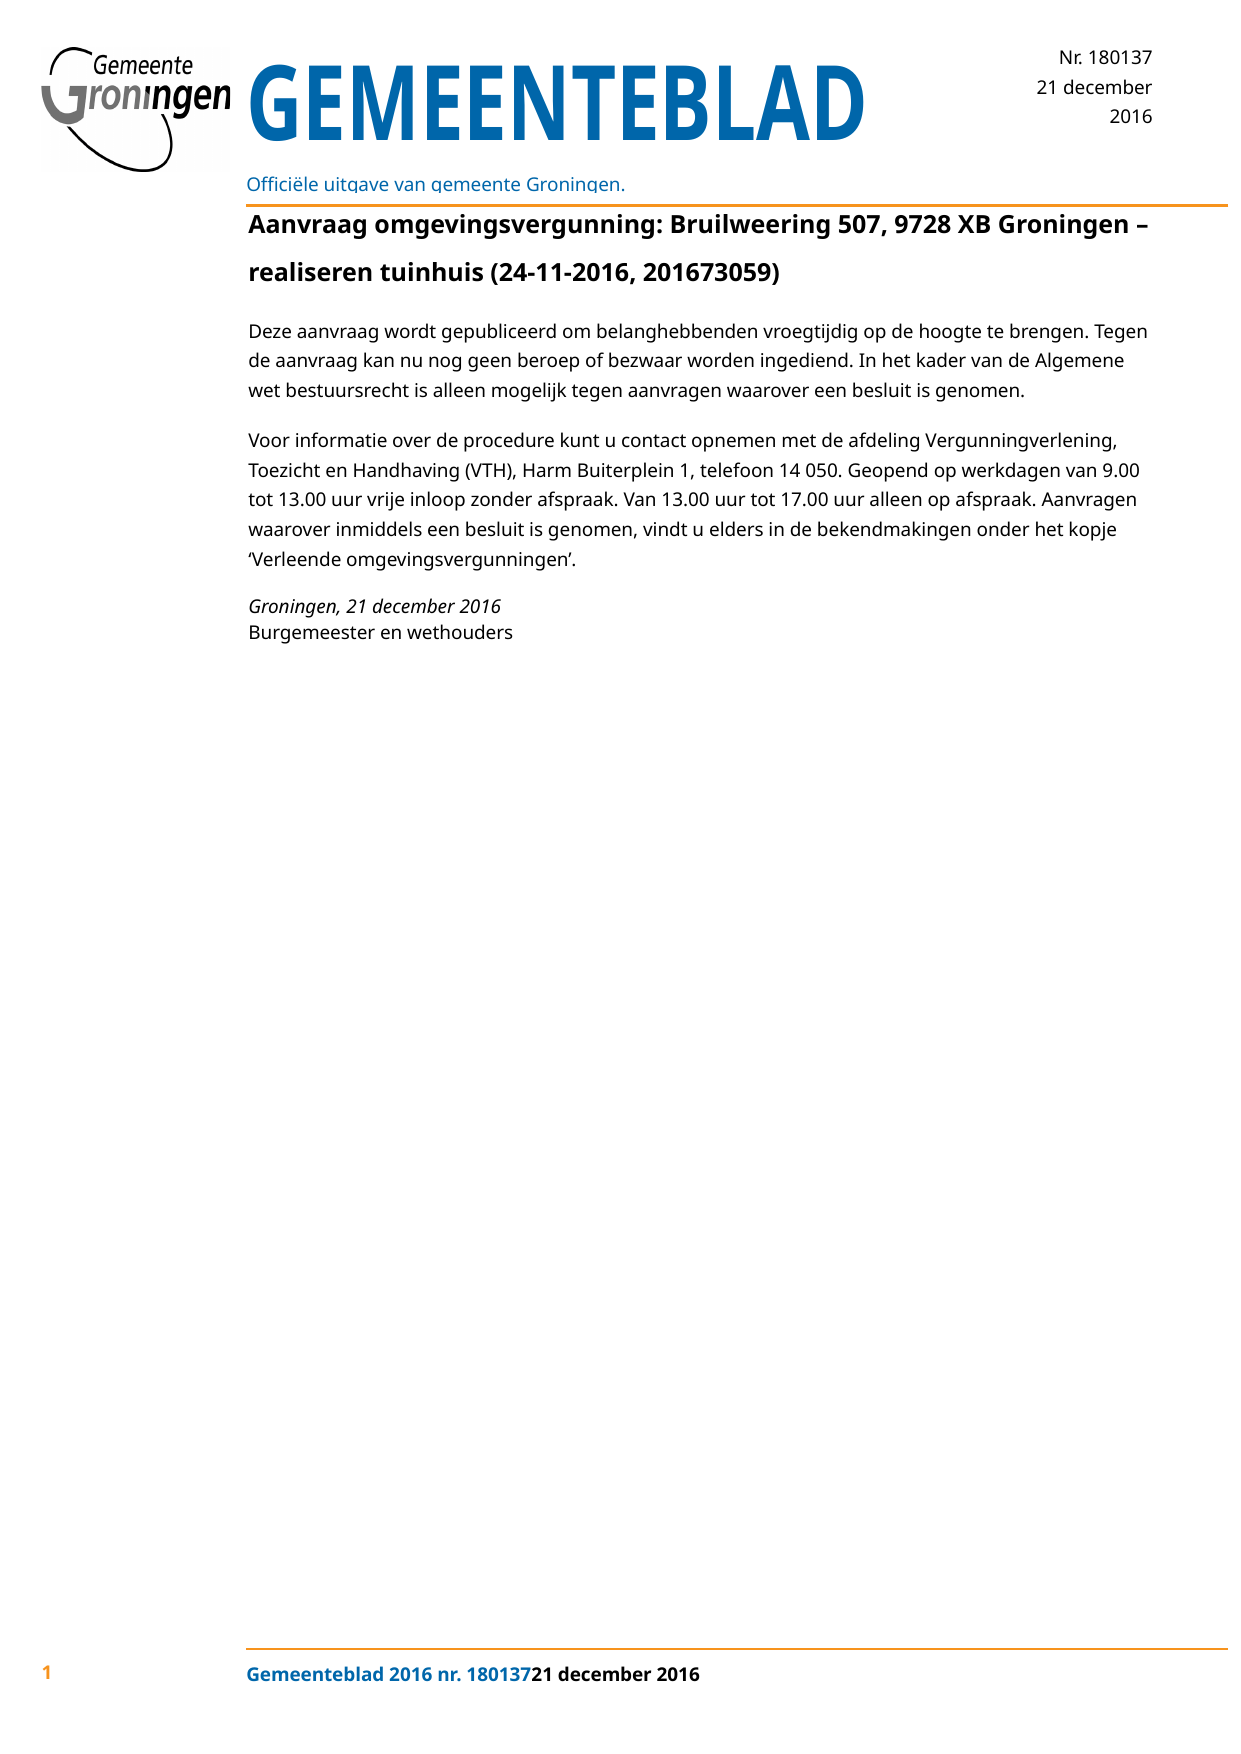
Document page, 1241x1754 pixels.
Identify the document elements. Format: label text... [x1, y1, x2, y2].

text Groningen, 21 december 2016 [248, 594, 1152, 619]
text Voor informatie over de procedure kunt u contact opnemen met de afdeling Vergunningverlening, Toezicht en Handhaving (VTH), Harm Buiterplein 1, telefoon 14 050. Geopend op werkdagen van 9.00 tot 13.00 uur vrije inloop zonder afspraak. Van 13.00 uur tot 17.00 uur alleen op afspraak. Aanvragen waarover inmiddels een besluit is genomen, vindt u elders in de bekendmakingen onder het kopje ‘Verleende omgevingsvergunningen’. [248, 427, 1152, 572]
text Deze aanvraag wordt gepubliceerd om belanghebbenden vroegtijdig op de hoogte te brengen. Tegen de aanvraag kan nu nog geen beroep of bezwaar worden ingediend. In het kader van de Algemene wet bestuursrecht is alleen mogelijk tegen aanvragen waarover een besluit is genomen. [248, 318, 1152, 403]
text Aanvraag omgevingsvergunning: Bruilweering 507, 9728 XB Groningen – realiseren tuinhuis (24-11-2016, 201673059) [248, 207, 1152, 288]
picture [41, 47, 231, 172]
text Burgemeester en wethouders [248, 619, 1152, 645]
